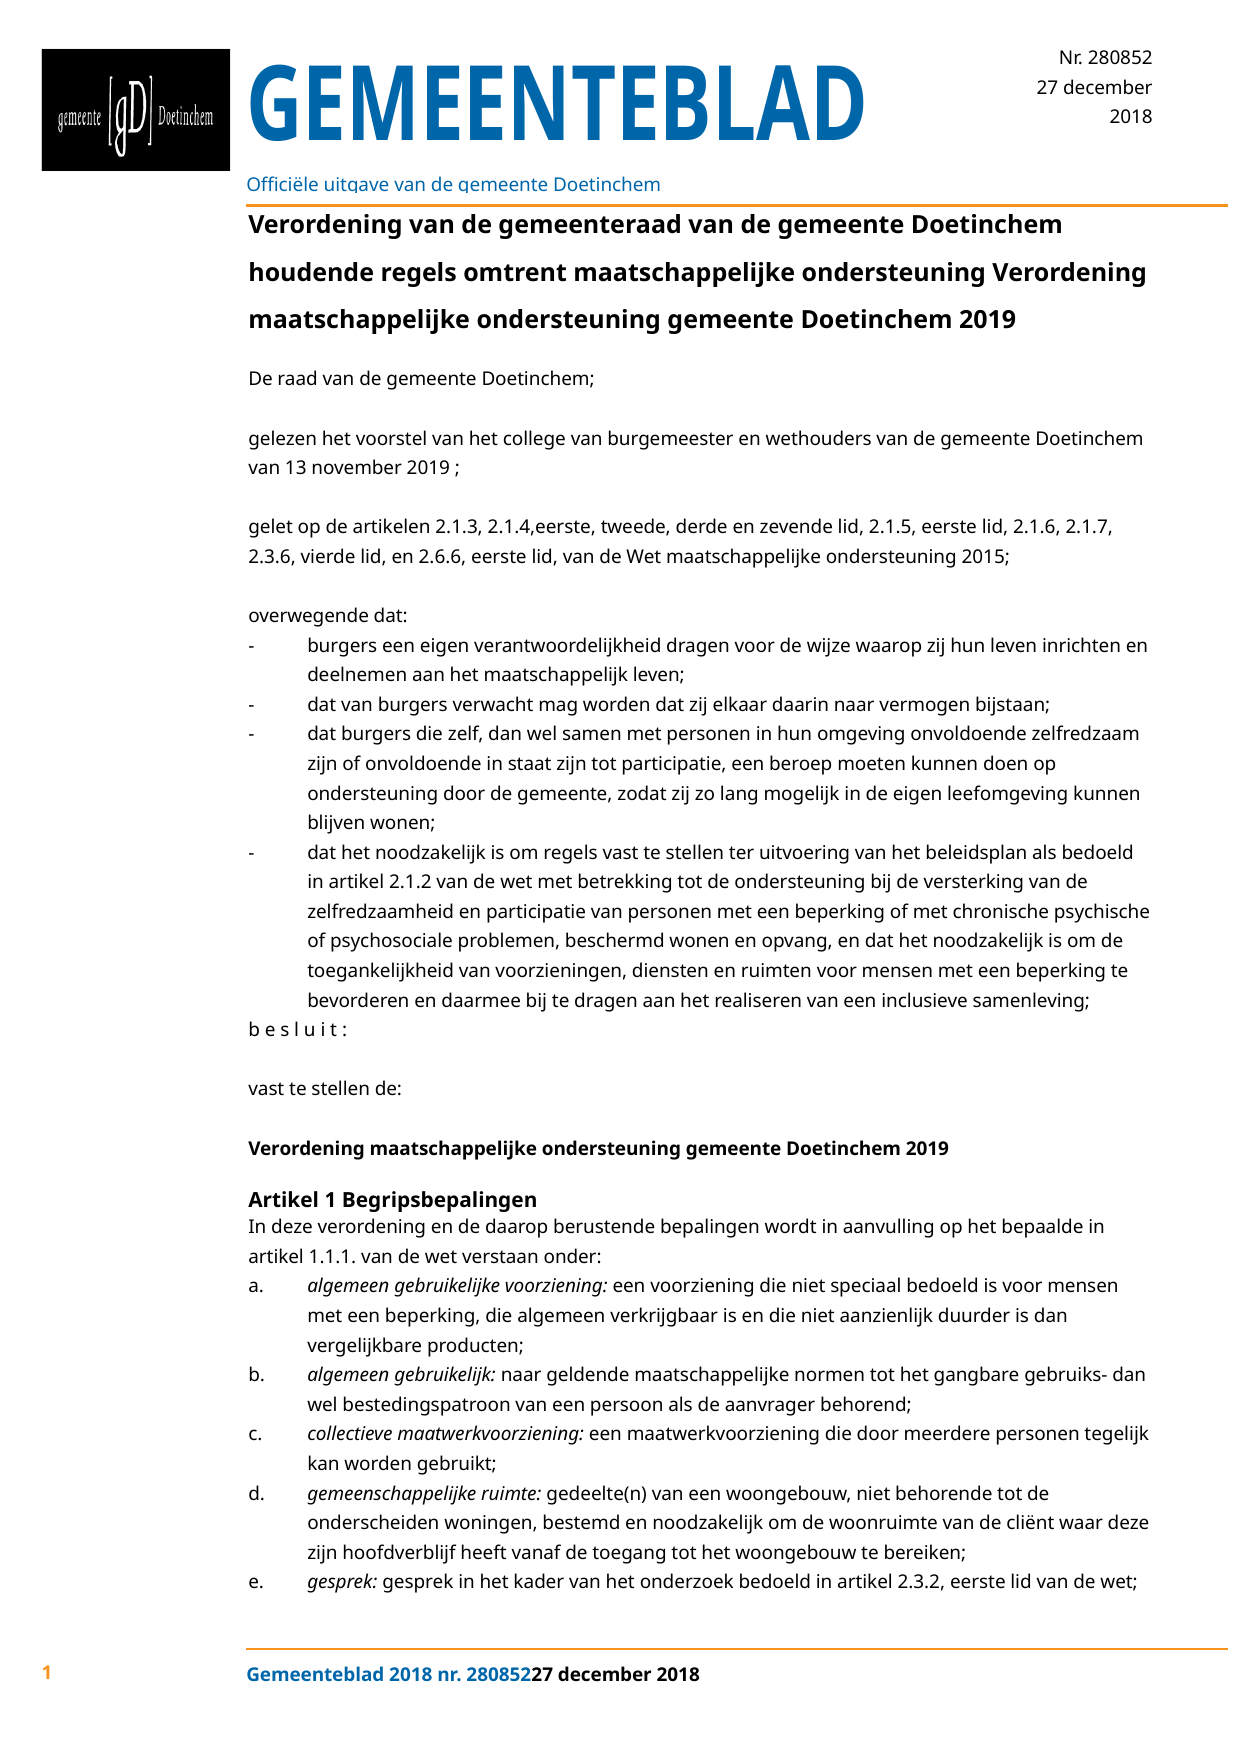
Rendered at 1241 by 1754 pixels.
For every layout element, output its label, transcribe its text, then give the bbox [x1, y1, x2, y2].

text Verordening maatschappelijke ondersteuning gemeente Doetinchem 2019 [248, 1135, 1152, 1160]
text Artikel 1 Begripsbepalingen [248, 1185, 1152, 1213]
text Verordening van de gemeenteraad van de gemeente Doetinchem houdende regels omtrent maatschappelijke ondersteuning Verordening maatschappelijke ondersteuning gemeente Doetinchem 2019 [248, 207, 1152, 336]
text overwegende dat: [248, 602, 1152, 628]
list gesprek: gesprek in het kader van het onderzoek bedoeld in artikel 2.3.2, eerste lid van de wet; [248, 1568, 1152, 1594]
list collectieve maatwerkvoorziening: een maatwerkvoorziening die door meerdere personen tegelijk kan worden gebruikt; [248, 1421, 1152, 1476]
text vast te stellen de: [248, 1076, 1152, 1101]
text b e s l u i t : [248, 1016, 1152, 1042]
list burgers een eigen verantwoordelijkheid dragen voor de wijze waarop zij hun leven inrichten en deelnemen aan het maatschappelijk leven; [248, 632, 1152, 687]
list algemeen gebruikelijk: naar geldende maatschappelijke normen tot het gangbare gebruiks- dan wel bestedingspatroon van een persoon als de aanvrager behorend; [248, 1361, 1152, 1417]
list dat burgers die zelf, dan wel samen met personen in hun omgeving onvoldoende zelfredzaam zijn of onvoldoende in staat zijn tot participatie, een beroep moeten kunnen doen op ondersteuning door de gemeente, zodat zij zo lang mogelijk in de eigen leefomgeving kunnen blijven wonen; [248, 721, 1152, 835]
list dat het noodzakelijk is om regels vast te stellen ter uitvoering van het beleidsplan als bedoeld in artikel 2.1.2 van de wet met betrekking tot de ondersteuning bij de versterking van de zelfredzaamheid en participatie van personen met een beperking of met chronische psychische of psychosociale problemen, beschermd wonen en opvang, en dat het noodzakelijk is om de toegankelijkheid van voorzieningen, diensten en ruimten voor mensen met een beperking te bevorderen en daarmee bij te dragen aan het realiseren van een inclusieve samenleving; [248, 839, 1152, 1012]
text In deze verordening en de daarop berustende bepalingen wordt in aanvulling op het bepaalde in artikel 1.1.1. van de wet verstaan onder: [248, 1213, 1152, 1269]
picture [41, 47, 231, 172]
list gemeenschappelijke ruimte: gedeelte(n) van een woongebouw, niet behorende tot de onderscheiden woningen, bestemd en noodzakelijk om de woonruimte van de cliënt waar deze zijn hoofdverblijf heeft vanaf de toegang tot het woongebouw te bereiken; [248, 1480, 1152, 1565]
text gelet op de artikelen 2.1.3, 2.1.4,eerste, tweede, derde en zevende lid, 2.1.5, eerste lid, 2.1.6, 2.1.7, 2.3.6, vierde lid, en 2.6.6, eerste lid, van de Wet maatschappelijke ondersteuning 2015; [248, 513, 1152, 569]
list dat van burgers verwacht mag worden dat zij elkaar daarin naar vermogen bijstaan; [248, 691, 1152, 717]
text gelezen het voorstel van het college van burgemeester en wethouders van de gemeente Doetinchem van 13 november 2019 ; [248, 425, 1152, 480]
list algemeen gebruikelijke voorziening: een voorziening die niet speciaal bedoeld is voor mensen met een beperking, die algemeen verkrijgbaar is en die niet aanzienlijk duurder is dan vergelijkbare producten; [248, 1273, 1152, 1358]
text De raad van de gemeente Doetinchem; [248, 366, 1152, 391]
